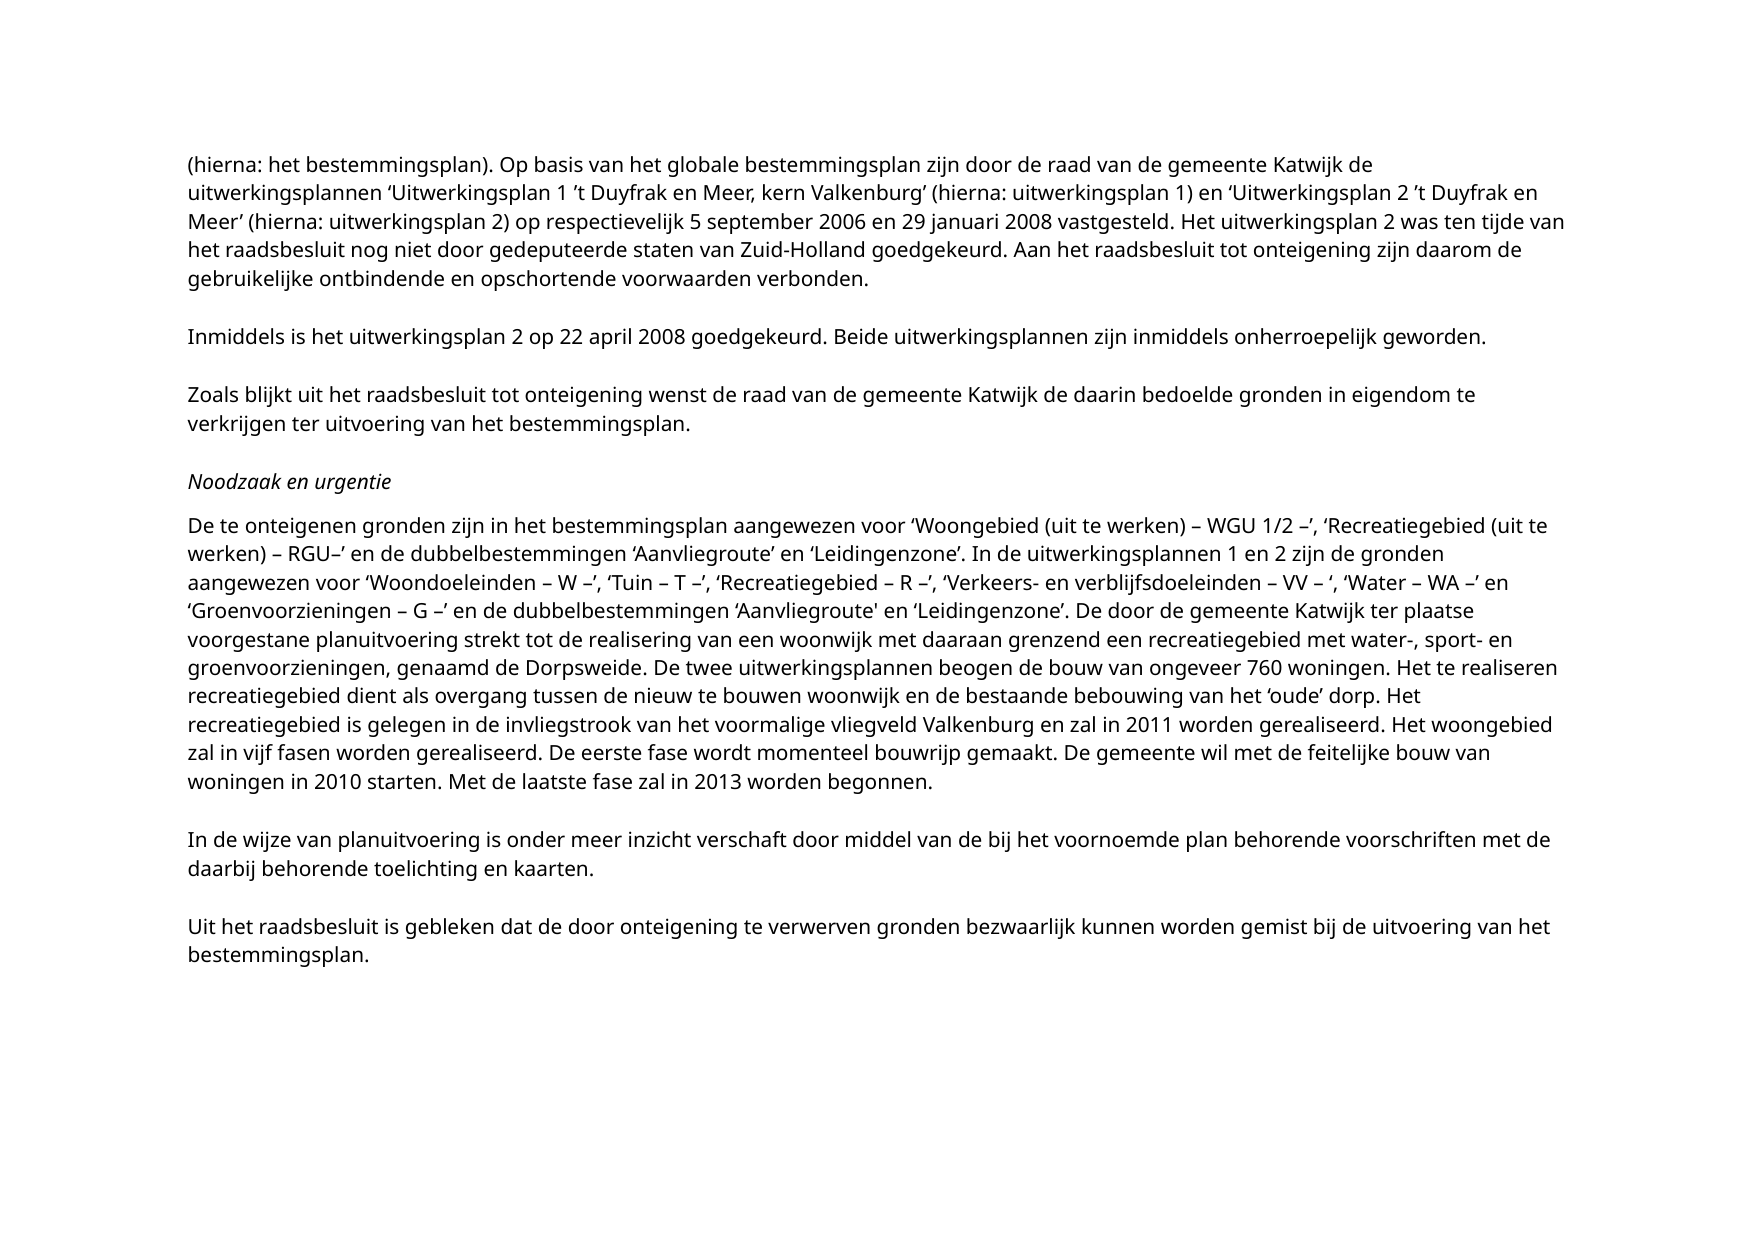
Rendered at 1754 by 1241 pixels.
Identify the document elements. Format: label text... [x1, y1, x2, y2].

text De te onteigenen gronden zijn in het bestemmingsplan aangewezen voor ‘Woongebied (uit te werken) – WGU 1/2 –’, ‘Recreatiegebied (uit te werken) – RGU–’ en de dubbelbestemmingen ‘Aanvliegroute’ en ‘Leidingenzone’. In de uitwerkingsplannen 1 en 2 zijn de gronden aangewezen voor ‘Woondoeleinden – W –’, ‘Tuin – T –’, ‘Recreatiegebied – R –’, ‘Verkeers- en verblijfsdoeleinden – VV – ‘, ‘Water – WA –’ en ‘Groenvoorzieningen – G –’ en de dubbelbestemmingen ‘Aanvliegroute' en ‘Leidingenzone’. De door de gemeente Katwijk ter plaatse voorgestane planuitvoering strekt tot de realisering van een woonwijk met daaraan grenzend een recreatiegebied met water-, sport- en groenvoorzieningen, genaamd de Dorpsweide. De twee uitwerkingsplannen beogen de bouw van ongeveer 760 woningen. Het te realiseren recreatiegebied dient als overgang tussen de nieuw te bouwen woonwijk en de bestaande bebouwing van het ‘oude’ dorp. Het recreatiegebied is gelegen in de invliegstrook van het voormalige vliegveld Valkenburg en zal in 2011 worden gerealiseerd. Het woongebied zal in vijf fasen worden gerealiseerd. De eerste fase wordt momenteel bouwrijp gemaakt. De gemeente wil met de feitelijke bouw van woningen in 2010 starten. Met de laatste fase zal in 2013 worden begonnen. [187, 511, 1566, 795]
text Uit het raadsbesluit is gebleken dat de door onteigening te verwerven gronden bezwaarlijk kunnen worden gemist bij de uitvoering van het bestemmingsplan. [187, 912, 1566, 969]
text (hierna: het bestemmingsplan). Op basis van het globale bestemmingsplan zijn door de raad van de gemeente Katwijk de uitwerkingsplannen ‘Uitwerkingsplan 1 ’t Duyfrak en Meer, kern Valkenburg’ (hierna: uitwerkingsplan 1) en ‘Uitwerkingsplan 2 ’t Duyfrak en Meer’ (hierna: uitwerkingsplan 2) op respectievelijk 5 september 2006 en 29 januari 2008 vastgesteld. Het uitwerkingsplan 2 was ten tijde van het raadsbesluit nog niet door gedeputeerde staten van Zuid-Holland goedgekeurd. Aan het raadsbesluit tot onteigening zijn daarom de gebruikelijke ontbindende en opschortende voorwaarden verbonden. [187, 150, 1566, 292]
text Zoals blijkt uit het raadsbesluit tot onteigening wenst de raad van de gemeente Katwijk de daarin bedoelde gronden in eigendom te verkrijgen ter uitvoering van het bestemmingsplan. [187, 381, 1566, 437]
text Noodzaak en urgentie [187, 467, 1566, 496]
text Inmiddels is het uitwerkingsplan 2 op 22 april 2008 goedgekeurd. Beide uitwerkingsplannen zijn inmiddels onherroepelijk geworden. [187, 322, 1566, 351]
text In de wijze van planuitvoering is onder meer inzicht verschaft door middel van de bij het voornoemde plan behorende voorschriften met de daarbij behorende toelichting en kaarten. [187, 825, 1566, 882]
